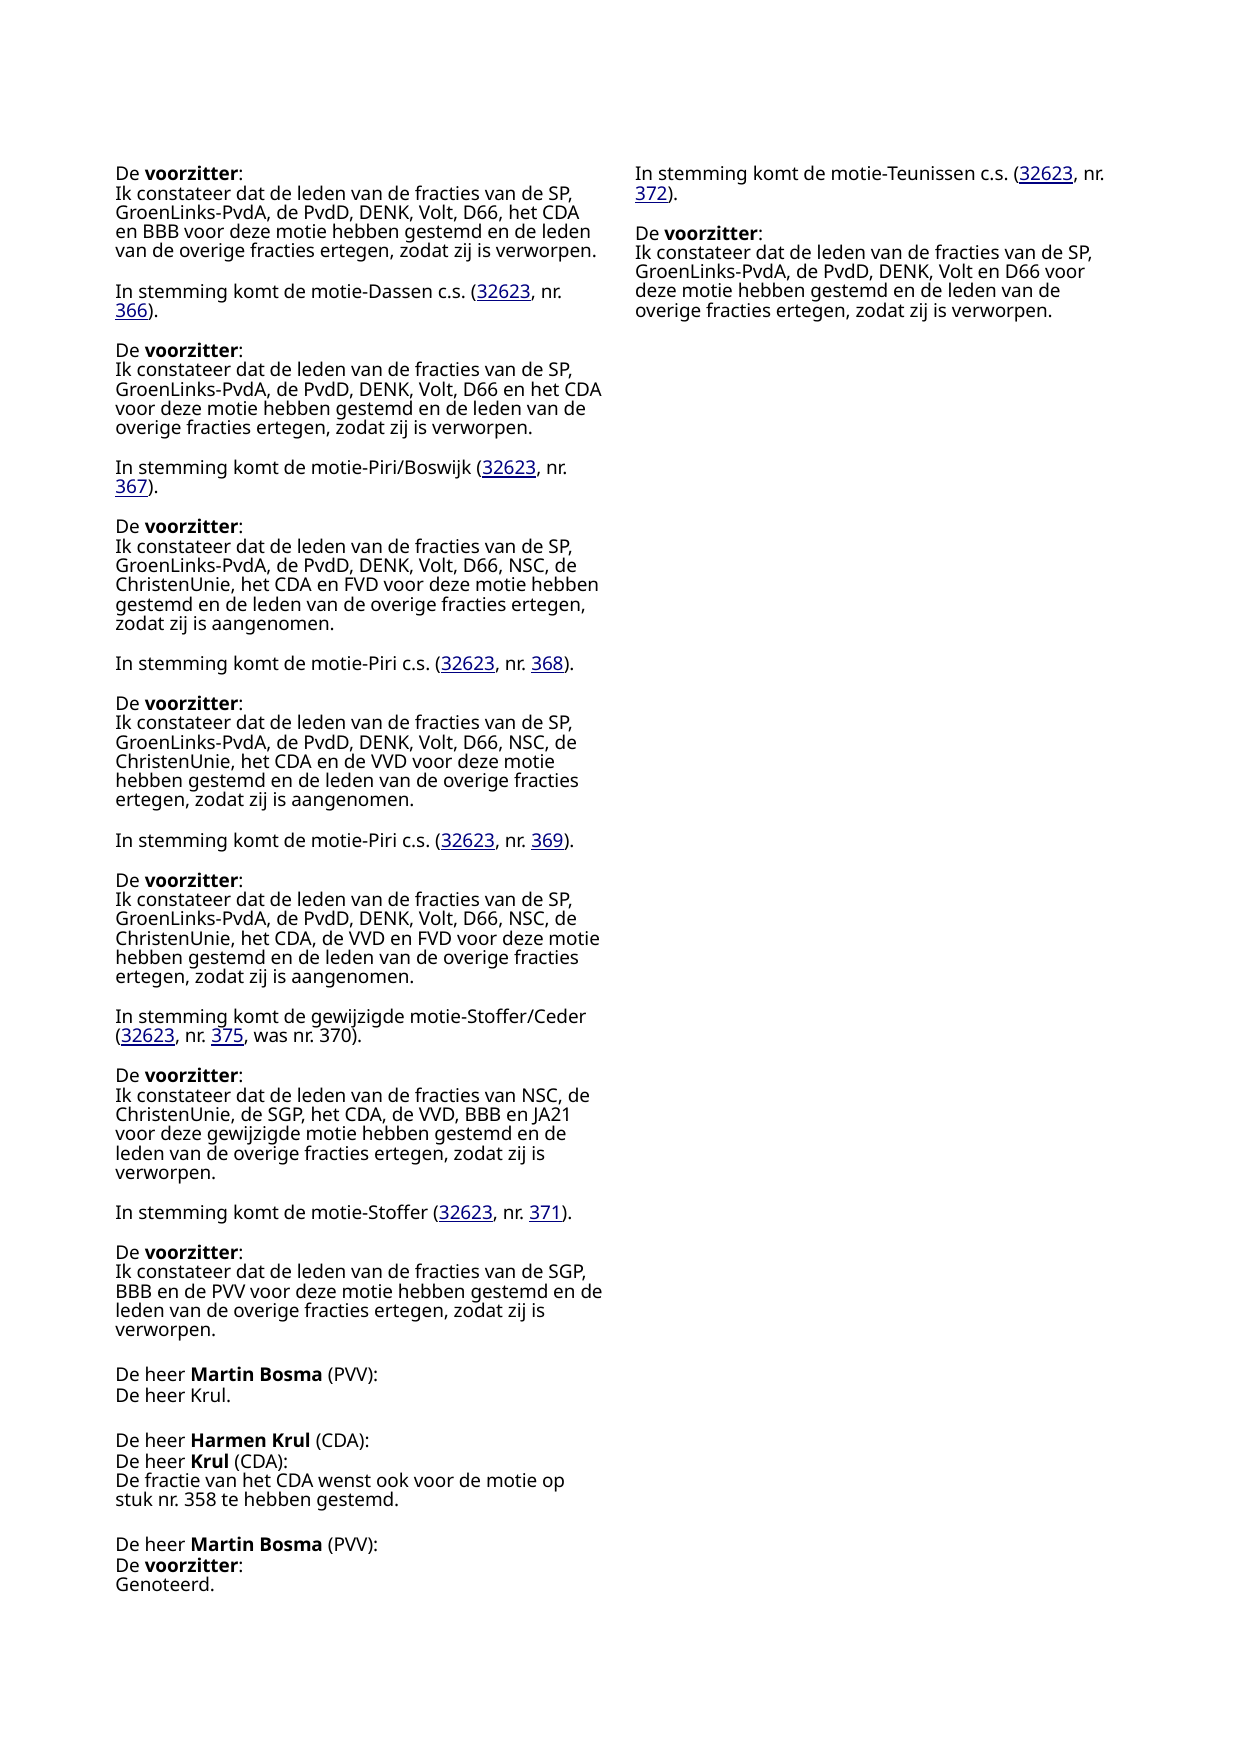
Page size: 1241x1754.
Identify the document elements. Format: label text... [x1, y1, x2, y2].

text In stemming komt de motie-Piri c.s. (32623, nr. 368). [115, 655, 605, 674]
text De heer Martin Bosma (PVV): [115, 1531, 605, 1557]
text De fractie van het CDA wenst ook voor de motie op stuk nr. 358 te hebben gestemd. [115, 1472, 605, 1511]
text Ik constateer dat de leden van de fracties van de SP, GroenLinks-PvdA, de PvdD, DENK, Volt, D66, NSC, de ChristenUnie, het CDA en de VVD voor deze motie hebben gestemd en de leden van de overige fracties ertegen, zodat zij is aangenomen. [115, 714, 605, 811]
text Ik constateer dat de leden van de fracties van de SP, GroenLinks-PvdA, de PvdD, DENK, Volt en D66 voor deze motie hebben gestemd en de leden van de overige fracties ertegen, zodat zij is verworpen. [635, 244, 1125, 321]
text De heer Krul. [115, 1387, 605, 1406]
text Ik constateer dat de leden van de fracties van de SP, GroenLinks-PvdA, de PvdD, DENK, Volt, D66, het CDA en BBB voor deze motie hebben gestemd en de leden van de overige fracties ertegen, zodat zij is verworpen. [115, 185, 605, 262]
text De heer Harmen Krul (CDA): [115, 1427, 605, 1453]
text Ik constateer dat de leden van de fracties van de SGP, BBB en de PVV voor deze motie hebben gestemd en de leden van de overige fracties ertegen, zodat zij is verworpen. [115, 1263, 605, 1340]
text De voorzitter: [115, 1067, 605, 1087]
text Ik constateer dat de leden van de fracties van NSC, de ChristenUnie, de SGP, het CDA, de VVD, BBB en JA21 voor deze gewijzigde motie hebben gestemd en de leden van de overige fracties ertegen, zodat zij is verworpen. [115, 1087, 605, 1183]
text In stemming komt de motie-Stoffer (32623, nr. 371). [115, 1204, 605, 1223]
text De voorzitter: [115, 1557, 605, 1576]
text De voorzitter: [115, 342, 605, 361]
text In stemming komt de motie-Piri c.s. (32623, nr. 369). [115, 832, 605, 851]
text Genoteerd. [115, 1576, 605, 1596]
text De voorzitter: [115, 695, 605, 714]
text De voorzitter: [635, 225, 1125, 244]
text Ik constateer dat de leden van de fracties van de SP, GroenLinks-PvdA, de PvdD, DENK, Volt, D66 en het CDA voor deze motie hebben gestemd en de leden van de overige fracties ertegen, zodat zij is verworpen. [115, 361, 605, 438]
text De voorzitter: [115, 518, 605, 538]
text Ik constateer dat de leden van de fracties van de SP, GroenLinks-PvdA, de PvdD, DENK, Volt, D66, NSC, de ChristenUnie, het CDA en FVD voor deze motie hebben gestemd en de leden van de overige fracties ertegen, zodat zij is aangenomen. [115, 538, 605, 634]
text In stemming komt de motie-Dassen c.s. (32623, nr. 366). [115, 283, 605, 321]
text De voorzitter: [115, 1244, 605, 1263]
text In stemming komt de motie-Teunissen c.s. (32623, nr. 372). [635, 165, 1125, 204]
text In stemming komt de motie-Piri/Boswijk (32623, nr. 367). [115, 459, 605, 498]
text Ik constateer dat de leden van de fracties van de SP, GroenLinks-PvdA, de PvdD, DENK, Volt, D66, NSC, de ChristenUnie, het CDA, de VVD en FVD voor deze motie hebben gestemd en de leden van de overige fracties ertegen, zodat zij is aangenomen. [115, 891, 605, 987]
text De voorzitter: [115, 872, 605, 891]
text De heer Krul (CDA): [115, 1453, 605, 1472]
text In stemming komt de gewijzigde motie-Stoffer/Ceder (32623, nr. 375, was nr. 370). [115, 1008, 605, 1047]
text De voorzitter: [115, 165, 605, 185]
text De heer Martin Bosma (PVV): [115, 1361, 605, 1387]
